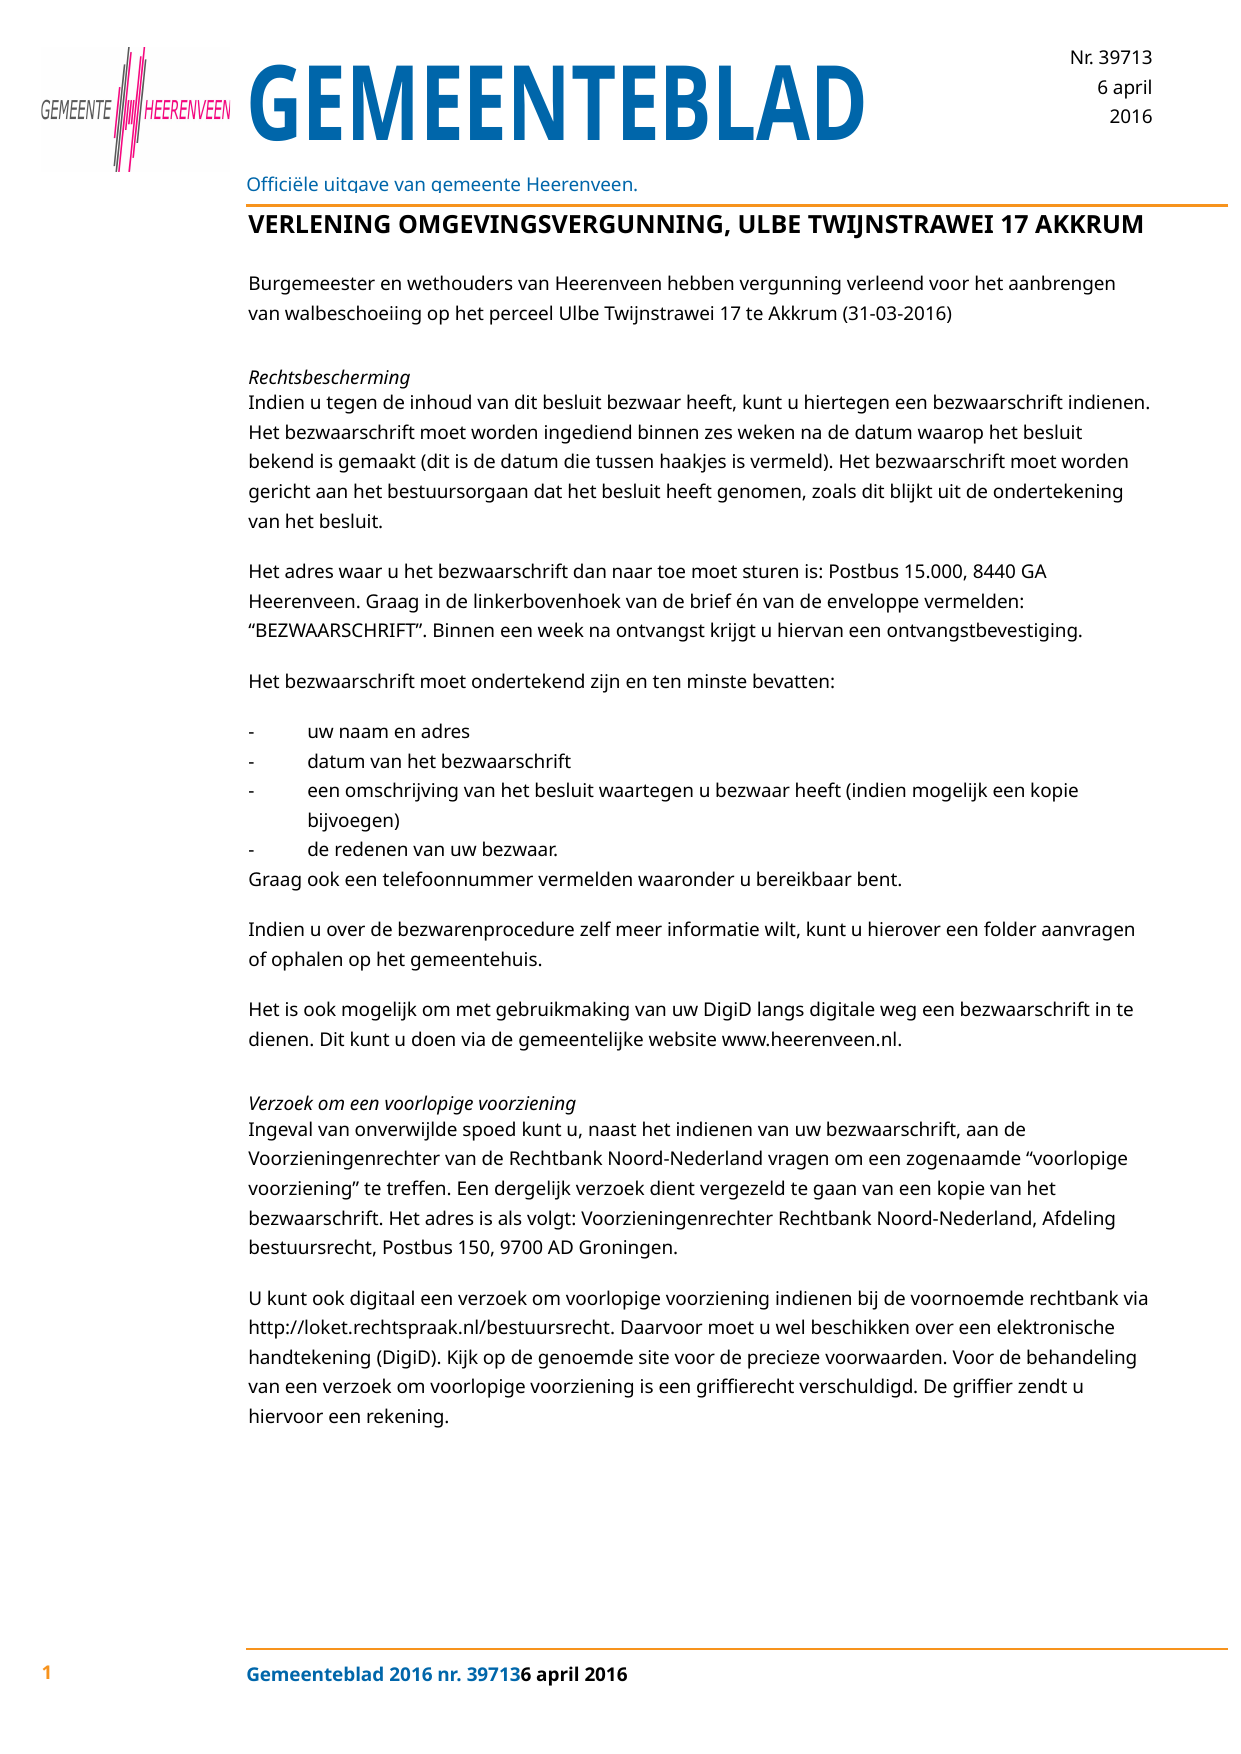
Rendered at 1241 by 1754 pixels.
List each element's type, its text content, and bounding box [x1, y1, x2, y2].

list uw naam en adres [248, 718, 1152, 744]
text Het bezwaarschrift moet ondertekend zijn en ten minste bevatten: [248, 668, 1152, 694]
text U kunt ook digitaal een verzoek om voorlopige voorziening indienen bij de voornoemde rechtbank via http://loket.rechtspraak.nl/bestuursrecht. Daarvoor moet u wel beschikken over een elektronische handtekening (DigiD). Kijk op de genoemde site voor de precieze voorwaarden. Voor de behandeling van een verzoek om voorlopige voorziening is een griffierecht verschuldigd. De griffier zendt u hiervoor een rekening. [248, 1285, 1152, 1429]
text Het is ook mogelijk om met gebruikmaking van uw DigiD langs digitale weg een bezwaarschrift in te dienen. Dit kunt u doen via de gemeentelijke website www.heerenveen.nl. [248, 997, 1152, 1052]
picture [41, 47, 231, 172]
text Verzoek om een voorlopige voorziening [248, 1090, 1152, 1116]
text Rechtsbescherming [248, 364, 1152, 389]
text Graag ook een telefoonnummer vermelden waaronder u bereikbaar bent. [248, 866, 1152, 892]
list de redenen van uw bezwaar. [248, 837, 1152, 862]
text VERLENING OMGEVINGSVERGUNNING, ULBE TWIJNSTRAWEI 17 AKKRUM [248, 207, 1152, 241]
text Indien u tegen de inhoud van dit besluit bezwaar heeft, kunt u hiertegen een bezwaarschrift indienen. Het bezwaarschrift moet worden ingediend binnen zes weken na de datum waarop het besluit bekend is gemaakt (dit is de datum die tussen haakjes is vermeld). Het bezwaarschrift moet worden gericht aan het bestuursorgaan dat het besluit heeft genomen, zoals dit blijkt uit de ondertekening van het besluit. [248, 389, 1152, 534]
list een omschrijving van het besluit waartegen u bezwaar heeft (indien mogelijk een kopie bijvoegen) [248, 777, 1152, 833]
text Indien u over de bezwarenprocedure zelf meer informatie wilt, kunt u hierover een folder aanvragen of ophalen op het gemeentehuis. [248, 917, 1152, 972]
text Het adres waar u het bezwaarschrift dan naar toe moet sturen is: Postbus 15.000, 8440 GA Heerenveen. Graag in de linkerbovenhoek van de brief én van de enveloppe vermelden: “BEZWAARSCHRIFT”. Binnen een week na ontvangst krijgt u hiervan een ontvangstbevestiging. [248, 558, 1152, 643]
text Burgemeester en wethouders van Heerenveen hebben vergunning verleend voor het aanbrengen van walbeschoeiing op het perceel Ulbe Twijnstrawei 17 te Akkrum (31-03-2016) [248, 270, 1152, 326]
list datum van het bezwaarschrift [248, 748, 1152, 774]
text Ingeval van onverwijlde spoed kunt u, naast het indienen van uw bezwaarschrift, aan de Voorzieningenrechter van de Rechtbank Noord-Nederland vragen om een zogenaamde “voorlopige voorziening” te treffen. Een dergelijk verzoek dient vergezeld te gaan van een kopie van het bezwaarschrift. Het adres is als volgt: Voorzieningenrechter Rechtbank Noord-Nederland, Afdeling bestuursrecht, Postbus 150, 9700 AD Groningen. [248, 1116, 1152, 1260]
